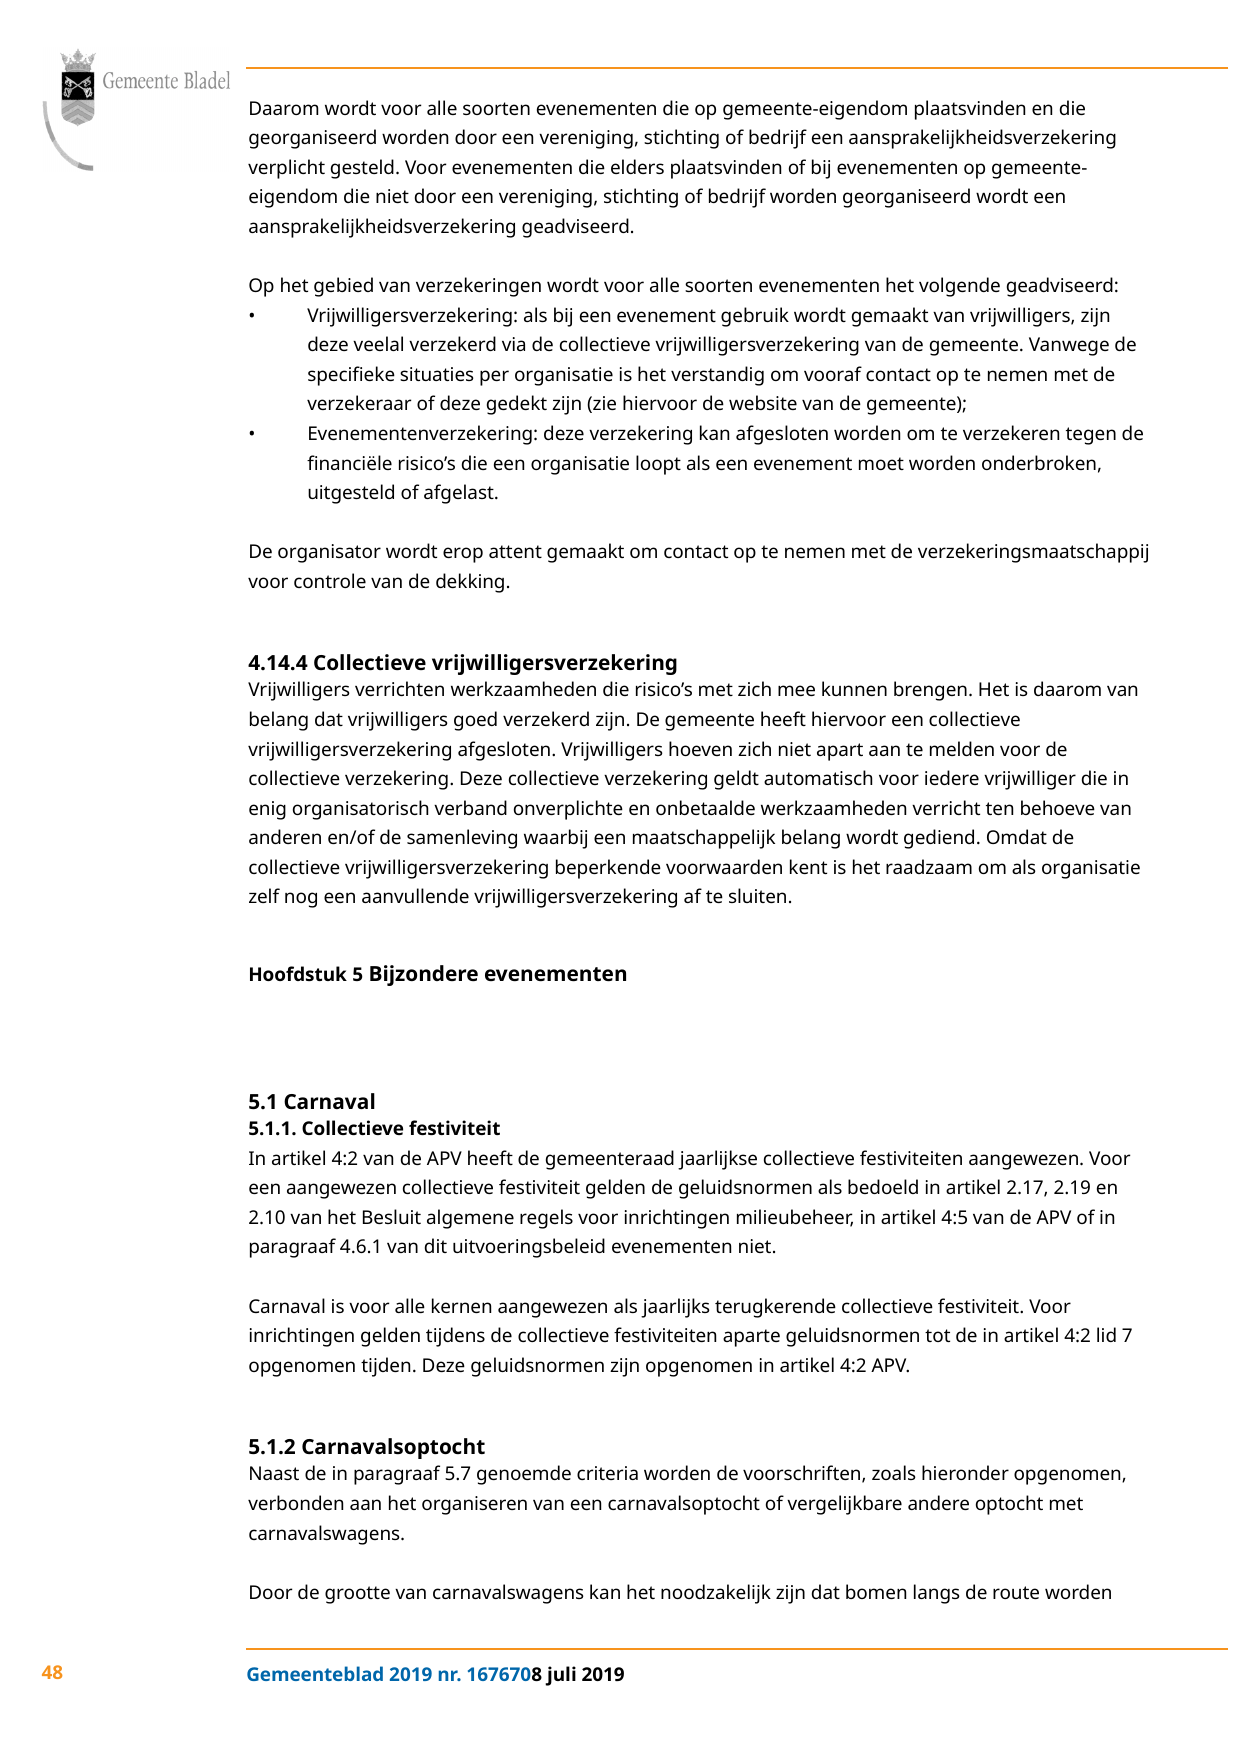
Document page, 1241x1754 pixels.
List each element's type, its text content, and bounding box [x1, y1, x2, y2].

text Op het gebied van verzekeringen wordt voor alle soorten evenementen het volgende geadviseerd: [248, 272, 1152, 298]
text De organisator wordt erop attent gemaakt om contact op te nemen met de verzekeringsmaatschappij voor controle van de dekking. [248, 538, 1152, 594]
text In artikel 4:2 van de APV heeft de gemeenteraad jaarlijkse collectieve festiviteiten aangewezen. Voor een aangewezen collectieve festiviteit gelden de geluidsnormen als bedoeld in artikel 2.17, 2.19 en 2.10 van het Besluit algemene regels voor inrichtingen milieubeheer, in artikel 4:5 van de APV of in paragraaf 4.6.1 van dit uitvoeringsbeleid evenementen niet. [248, 1145, 1152, 1259]
text 4.14.4 Collectieve vrijwilligersverzekering [248, 648, 1152, 677]
text Door de grootte van carnavalswagens kan het noodzakelijk zijn dat bomen langs de route worden [248, 1579, 1152, 1604]
text Daarom wordt voor alle soorten evenementen die op gemeente-eigendom plaatsvinden en die georganiseerd worden door een vereniging, stichting of bedrijf een aansprakelijkheidsverzekering verplicht gesteld. Voor evenementen die elders plaatsvinden of bij evenementen op gemeente-eigendom die niet door een vereniging, stichting of bedrijf worden georganiseerd wordt een aansprakelijkheidsverzekering geadviseerd. [248, 95, 1152, 239]
text 5.1.2 Carnavalsoptocht [248, 1432, 1152, 1461]
text Naast de in paragraaf 5.7 genoemde criteria worden de voorschriften, zoals hieronder opgenomen, verbonden aan het organiseren van een carnavalsoptocht of vergelijkbare andere optocht met carnavalswagens. [248, 1461, 1152, 1545]
text Hoofdstuk 5 Bijzondere evenementen [248, 959, 1152, 987]
list Evenementenverzekering: deze verzekering kan afgesloten worden om te verzekeren tegen de financiële risico’s die een organisatie loopt als een evenement moet worden onderbroken, uitgesteld of afgelast. [248, 420, 1152, 505]
text 5.1.1. Collectieve festiviteit [248, 1115, 1152, 1141]
picture [41, 47, 231, 172]
text Carnaval is voor alle kernen aangewezen als jaarlijks terugkerende collectieve festiviteit. Voor inrichtingen gelden tijdens de collectieve festiviteiten aparte geluidsnormen tot de in artikel 4:2 lid 7 opgenomen tijden. Deze geluidsnormen zijn opgenomen in artikel 4:2 APV. [248, 1293, 1152, 1378]
list Vrijwilligersverzekering: als bij een evenement gebruik wordt gemaakt van vrijwilligers, zijn deze veelal verzekerd via de collectieve vrijwilligersverzekering van de gemeente. Vanwege de specifieke situaties per organisatie is het verstandig om vooraf contact op te nemen met de verzekeraar of deze gedekt zijn (zie hiervoor de website van de gemeente); [248, 302, 1152, 416]
text 5.1 Carnaval [248, 1087, 1152, 1115]
text Vrijwilligers verrichten werkzaamheden die risico’s met zich mee kunnen brengen. Het is daarom van belang dat vrijwilligers goed verzekerd zijn. De gemeente heeft hiervoor een collectieve vrijwilligersverzekering afgesloten. Vrijwilligers hoeven zich niet apart aan te melden voor de collectieve verzekering. Deze collectieve verzekering geldt automatisch voor iedere vrijwilliger die in enig organisatorisch verband onverplichte en onbetaalde werkzaamheden verricht ten behoeve van anderen en/of de samenleving waarbij een maatschappelijk belang wordt gediend. Omdat de collectieve vrijwilligersverzekering beperkende voorwaarden kent is het raadzaam om als organisatie zelf nog een aanvullende vrijwilligersverzekering af te sluiten. [248, 677, 1152, 909]
